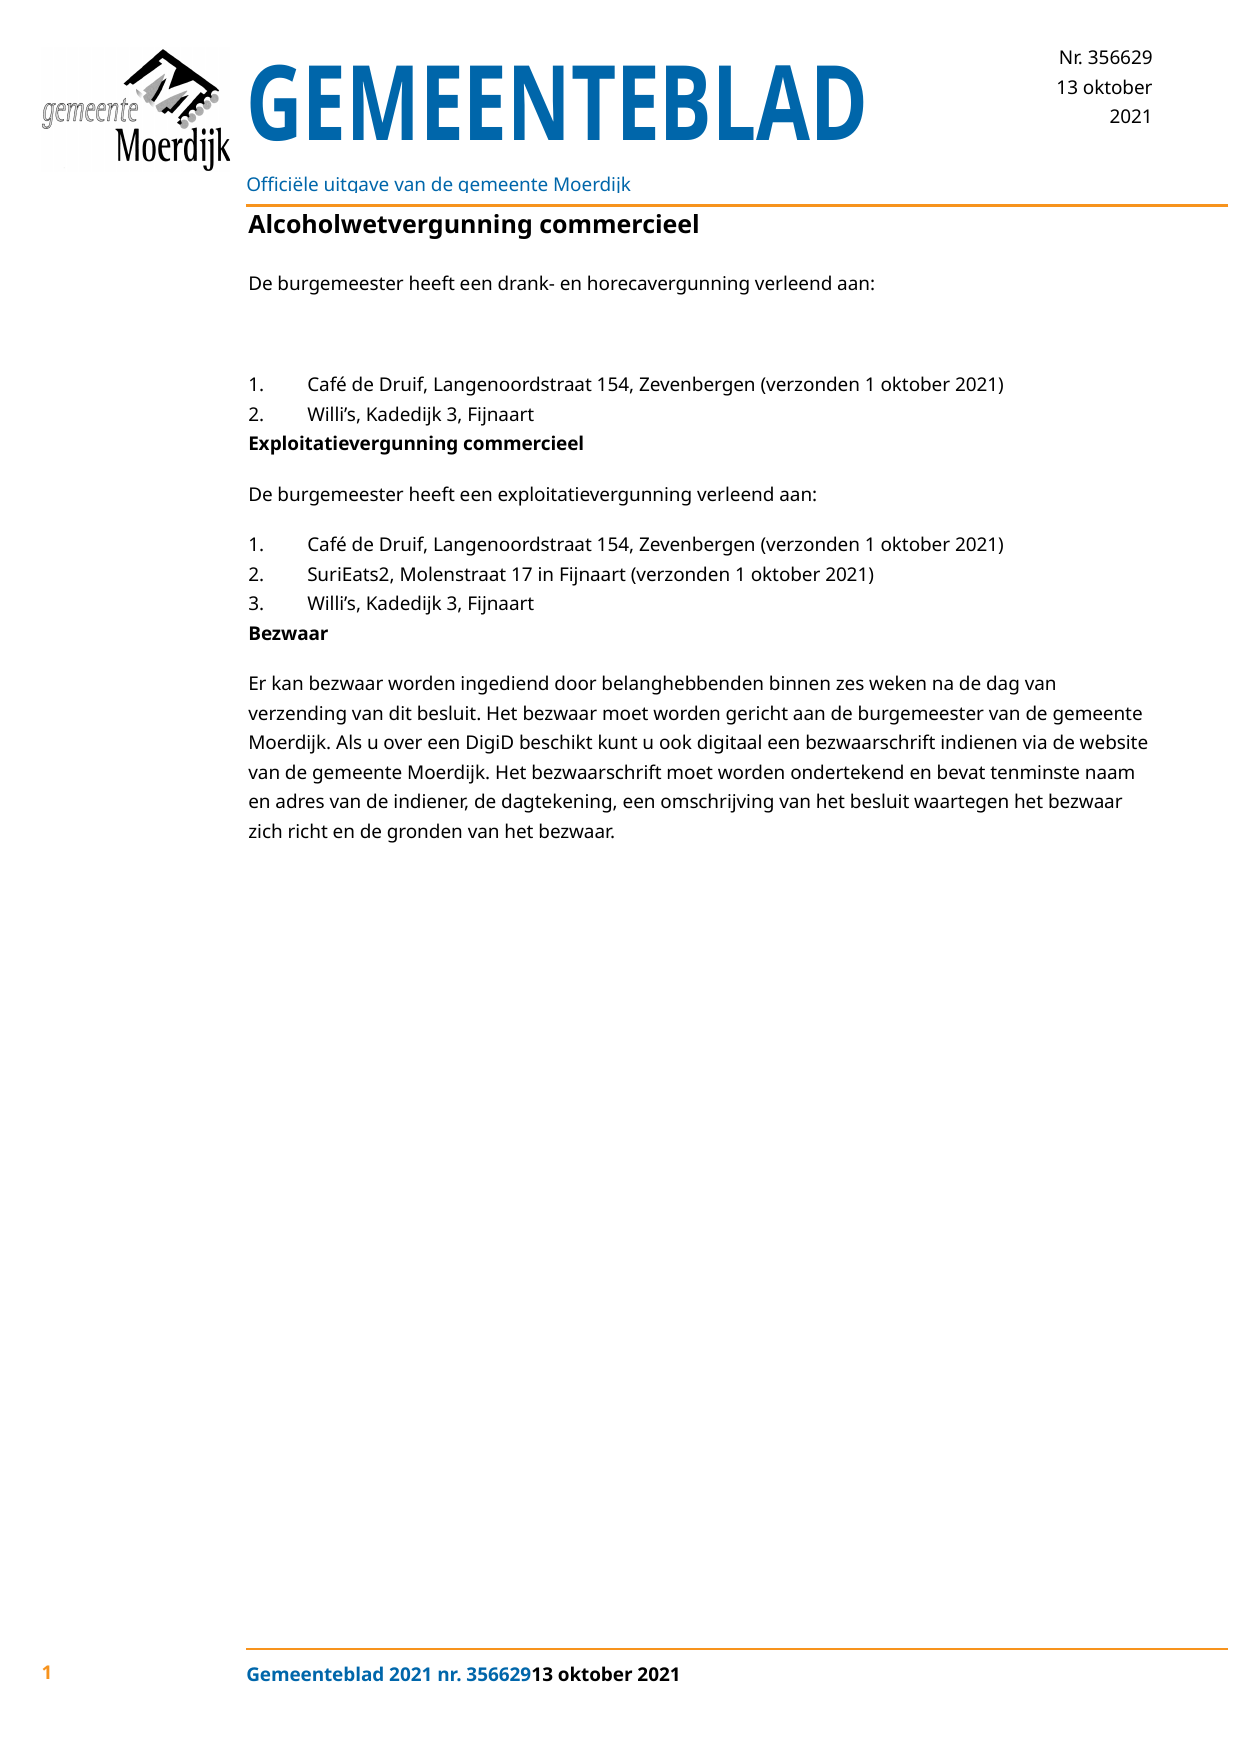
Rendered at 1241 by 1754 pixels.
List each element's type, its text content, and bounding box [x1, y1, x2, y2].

list Willi’s, Kadedijk 3, Fijnaart [248, 590, 1152, 616]
text De burgemeester heeft een drank- en horecavergunning verleend aan: [248, 270, 1152, 296]
list Willi’s, Kadedijk 3, Fijnaart [248, 401, 1152, 426]
text Alcoholwetvergunning commercieel [248, 207, 1152, 241]
list Café de Druif, Langenoordstraat 154, Zevenbergen (verzonden 1 oktober 2021) [248, 531, 1152, 557]
text De burgemeester heeft een exploitatievergunning verleend aan: [248, 481, 1152, 506]
text Bezwaar [248, 620, 1152, 646]
text Er kan bezwaar worden ingediend door belanghebbenden binnen zes weken na de dag van verzending van dit besluit. Het bezwaar moet worden gericht aan de burgemeester van de gemeente Moerdijk. Als u over een DigiD beschikt kunt u ook digitaal een bezwaarschrift indienen via de website van de gemeente Moerdijk. Het bezwaarschrift moet worden ondertekend en bevat tenminste naam en adres van de indiener, de dagtekening, een omschrijving van het besluit waartegen het bezwaar zich richt en de gronden van het bezwaar. [248, 670, 1152, 844]
picture [41, 47, 231, 172]
list SuriEats2, Molenstraat 17 in Fijnaart (verzonden 1 oktober 2021) [248, 561, 1152, 586]
text Exploitatievergunning commercieel [248, 430, 1152, 456]
list Café de Druif, Langenoordstraat 154, Zevenbergen (verzonden 1 oktober 2021) [248, 371, 1152, 397]
